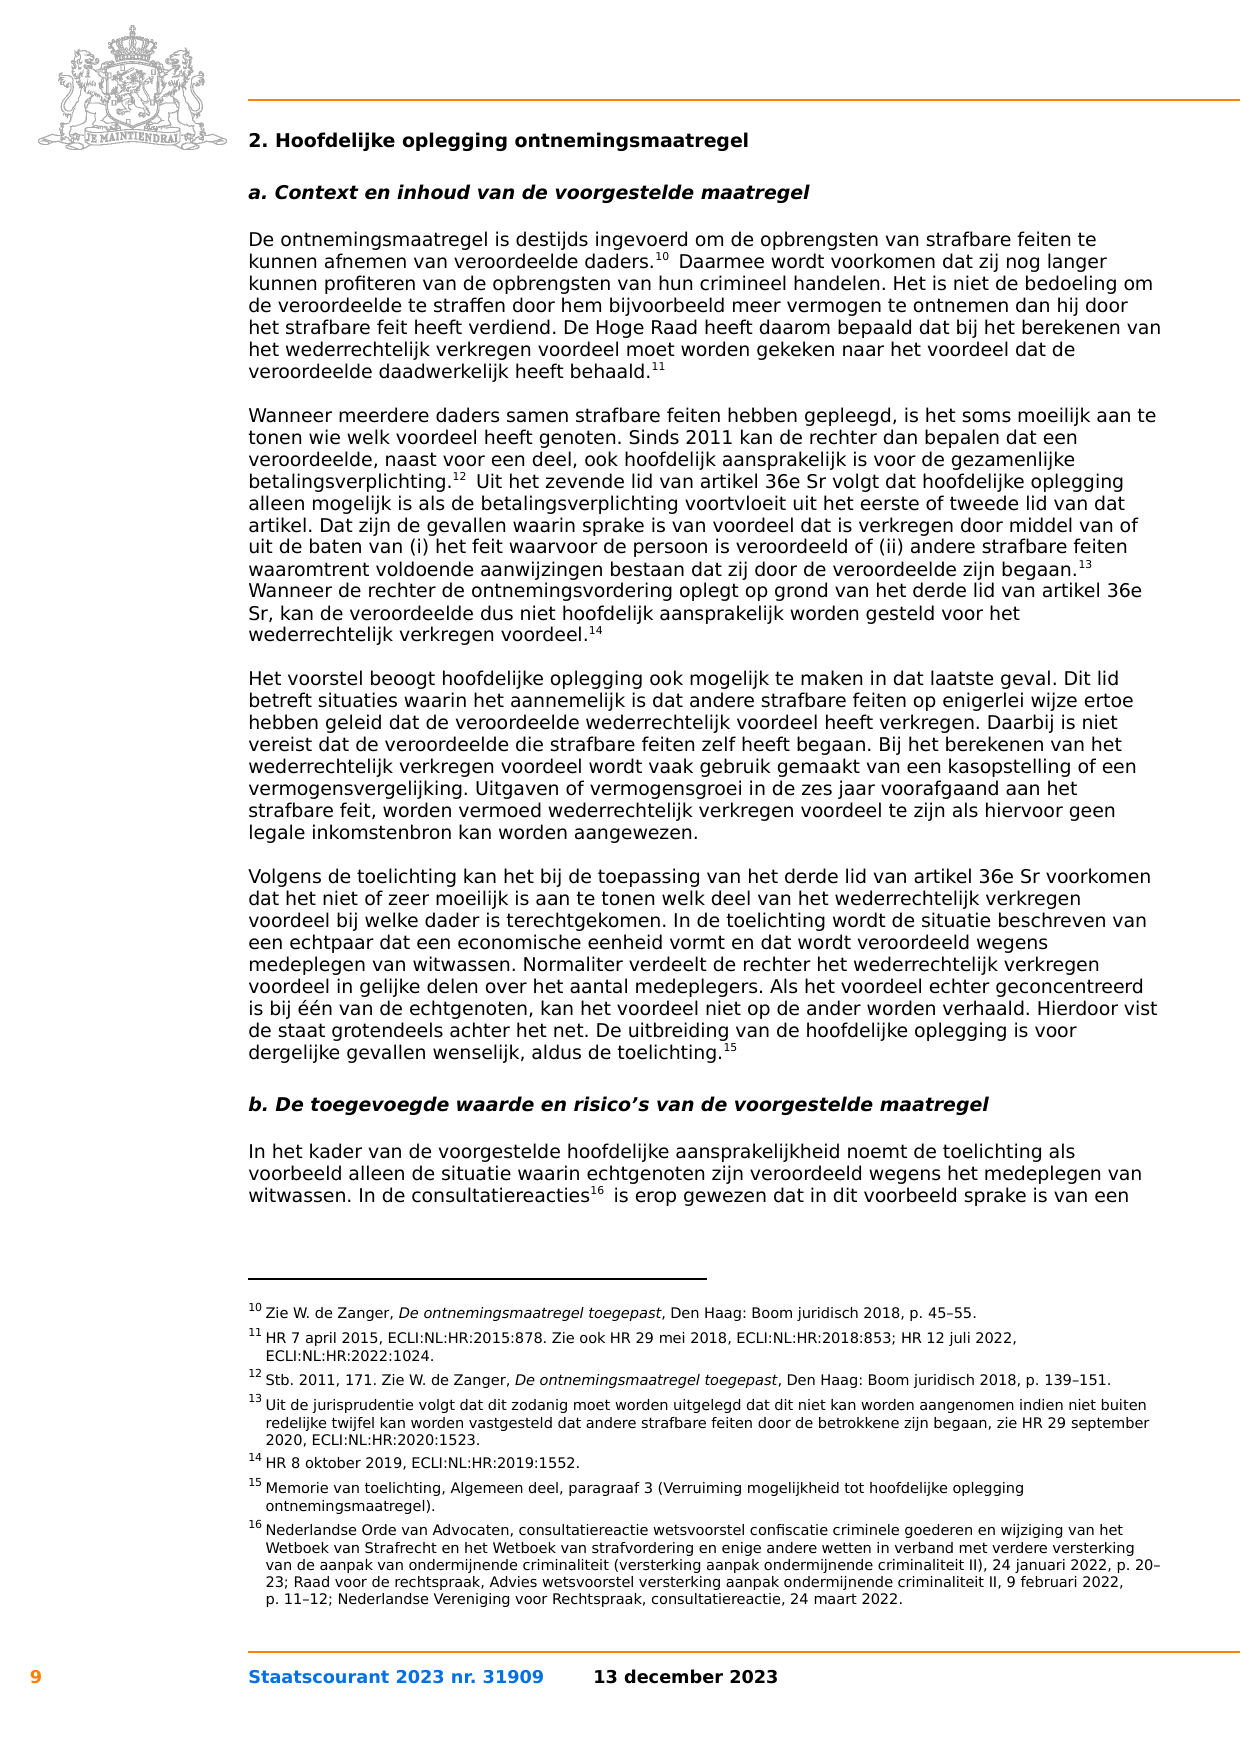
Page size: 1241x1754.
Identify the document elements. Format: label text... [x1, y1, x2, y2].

text In het kader van de voorgestelde hoofdelijke aansprakelijkheid noemt de toelichting als voorbeeld alleen de situatie waarin echtgenoten zijn veroordeeld wegens het medeplegen van witwassen. In de consultatiereacties is erop gewezen dat in dit voorbeeld sprake is van een [248, 1141, 1163, 1207]
subtitle a. Context en inhoud van de voorgestelde maatregel [248, 182, 1163, 204]
text Memorie van toelichting, Algemeen deel, paragraaf 3 (Verruiming mogelijkheid tot hoofdelijke oplegging ontnemingsmaatregel). [248, 1476, 1163, 1515]
text Uit de jurisprudentie volgt dat dit zodanig moet worden uitgelegd dat dit niet kan worden aangenomen indien niet buiten redelijke twijfel kan worden vastgesteld dat andere strafbare feiten door de betrokkene zijn begaan, zie HR 29 september 2020, ECLI:NL:HR:2020:1523. [248, 1393, 1163, 1448]
text HR 7 april 2015, ECLI:NL:HR:2015:878. Zie ook HR 29 mei 2018, ECLI:NL:HR:2018:853; HR 12 juli 2022, ECLI:NL:HR:2022:1024. [248, 1326, 1163, 1365]
text De ontnemingsmaatregel is destijds ingevoerd om de opbrengsten van strafbare feiten te kunnen afnemen van veroordeelde daders. Daarmee wordt voorkomen dat zij nog langer kunnen profiteren van de opbrengsten van hun crimineel handelen. Het is niet de bedoeling om de veroordeelde te straffen door hem bijvoorbeeld meer vermogen te ontnemen dan hij door het strafbare feit heeft verdiend. De Hoge Raad heeft daarom bepaald dat bij het berekenen van het wederrechtelijk verkregen voordeel moet worden gekeken naar het voordeel dat de veroordeelde daadwerkelijk heeft behaald. [248, 229, 1163, 383]
picture [38, 25, 227, 150]
text Wanneer meerdere daders samen strafbare feiten hebben gepleegd, is het soms moeilijk aan te tonen wie welk voordeel heeft genoten. Sinds 2011 kan de rechter dan bepalen dat een veroordeelde, naast voor een deel, ook hoofdelijk aansprakelijk is voor de gezamenlijke betalingsverplichting. Uit het zevende lid van artikel 36e Sr volgt dat hoofdelijke oplegging alleen mogelijk is als de betalingsverplichting voortvloeit uit het eerste of tweede lid van dat artikel. Dat zijn de gevallen waarin sprake is van voordeel dat is verkregen door middel van of uit de baten van (i) het feit waarvoor de persoon is veroordeeld of (ii) andere strafbare feiten waaromtrent voldoende aanwijzingen bestaan dat zij door de veroordeelde zijn begaan. Wanneer de rechter de ontnemingsvordering oplegt op grond van het derde lid van artikel 36e Sr, kan de veroordeelde dus niet hoofdelijk aansprakelijk worden gesteld voor het wederrechtelijk verkregen voordeel. [248, 404, 1163, 646]
text Volgens de toelichting kan het bij de toepassing van het derde lid van artikel 36e Sr voorkomen dat het niet of zeer moeilijk is aan te tonen welk deel van het wederrechtelijk verkregen voordeel bij welke dader is terechtgekomen. In de toelichting wordt de situatie beschreven van een echtpaar dat een economische eenheid vormt en dat wordt veroordeeld wegens medeplegen van witwassen. Normaliter verdeelt de rechter het wederrechtelijk verkregen voordeel in gelijke delen over het aantal medeplegers. Als het voordeel echter geconcentreerd is bij één van de echtgenoten, kan het voordeel niet op de ander worden verhaald. Hierdoor vist de staat grotendeels achter het net. De uitbreiding van de hoofdelijke oplegging is voor dergelijke gevallen wenselijk, aldus de toelichting. [248, 866, 1163, 1064]
subtitle 2. Hoofdelijke oplegging ontnemingsmaatregel [248, 130, 1163, 152]
subtitle b. De toegevoegde waarde en risico’s van de voorgestelde maatregel [248, 1094, 1163, 1116]
text Het voorstel beoogt hoofdelijke oplegging ook mogelijk te maken in dat laatste geval. Dit lid betreft situaties waarin het aannemelijk is dat andere strafbare feiten op enigerlei wijze ertoe hebben geleid dat de veroordeelde wederrechtelijk voordeel heeft verkregen. Daarbij is niet vereist dat de veroordeelde die strafbare feiten zelf heeft begaan. Bij het berekenen van het wederrechtelijk verkregen voordeel wordt vaak gebruik gemaakt van een kasopstelling of een vermogensvergelijking. Uitgaven of vermogensgroei in de zes jaar voorafgaand aan het strafbare feit, worden vermoed wederrechtelijk verkregen voordeel te zijn als hiervoor geen legale inkomstenbron kan worden aangewezen. [248, 668, 1163, 844]
text Nederlandse Orde van Advocaten, consultatiereactie wetsvoorstel confiscatie criminele goederen en wijziging van het Wetboek van Strafrecht en het Wetboek van strafvordering en enige andere wetten in verband met verdere versterking van de aanpak van ondermijnende criminaliteit (versterking aanpak ondermijnende criminaliteit II), 24 januari 2022, p. 20–23; Raad voor de rechtspraak, Advies wetsvoorstel versterking aanpak ondermijnende criminaliteit II, 9 februari 2022, p. 11–12; Nederlandse Vereniging voor Rechtspraak, consultatiereactie, 24 maart 2022. [248, 1518, 1163, 1608]
text Zie W. de Zanger, De ontnemingsmaatregel toegepast, Den Haag: Boom juridisch 2018, p. 45–55. [248, 1301, 1163, 1323]
text Stb. 2011, 171. Zie W. de Zanger, De ontnemingsmaatregel toegepast, Den Haag: Boom juridisch 2018, p. 139–151. [248, 1368, 1163, 1390]
text HR 8 oktober 2019, ECLI:NL:HR:2019:1552. [248, 1451, 1163, 1473]
